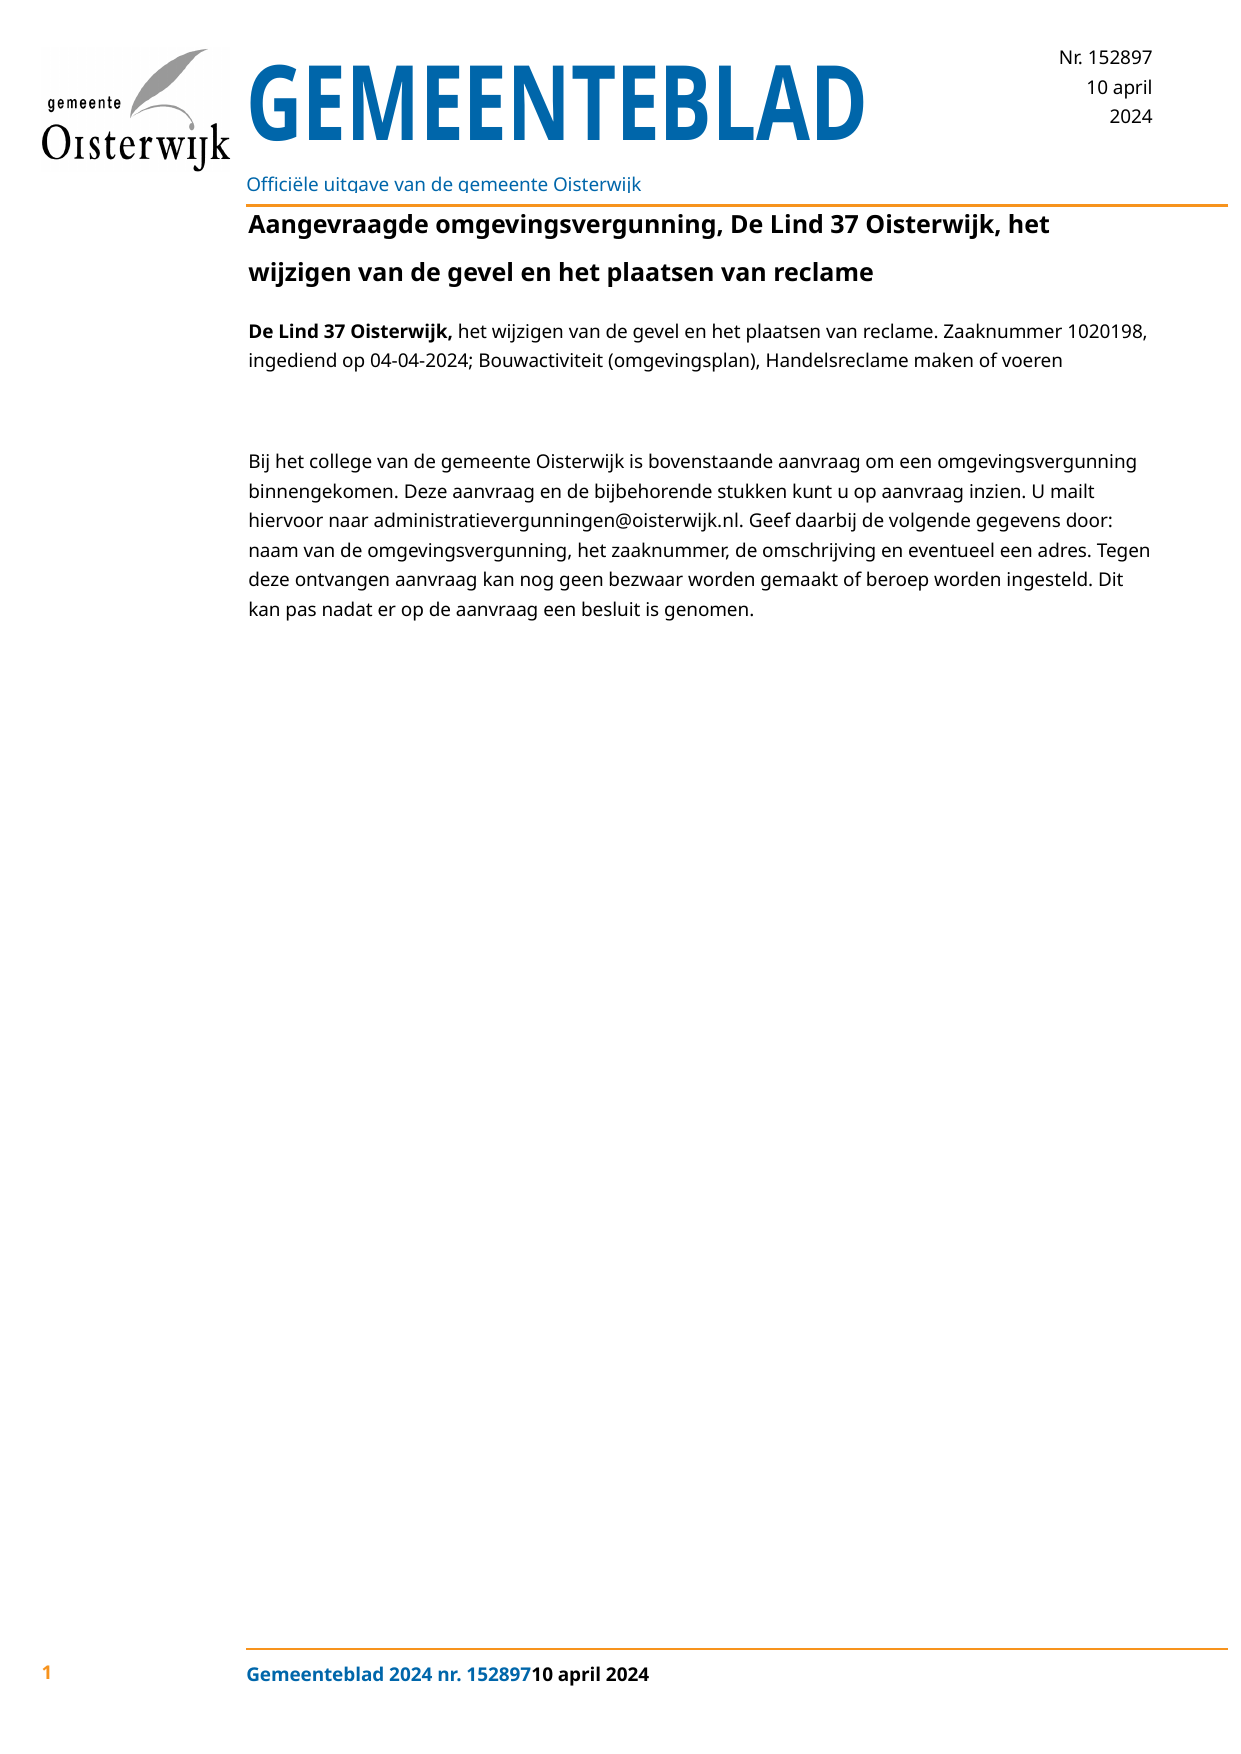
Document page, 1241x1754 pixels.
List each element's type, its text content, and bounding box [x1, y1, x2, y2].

text Aangevraagde omgevingsvergunning, De Lind 37 Oisterwijk, het wijzigen van de gevel en het plaatsen van reclame [248, 207, 1152, 288]
text Bij het college van de gemeente Oisterwijk is bovenstaande aanvraag om een omgevingsvergunning binnengekomen. Deze aanvraag en de bijbehorende stukken kunt u op aanvraag inzien. U mailt hiervoor naar administratievergunningen@oisterwijk.nl. Geef daarbij de volgende gegevens door: naam van de omgevingsvergunning, het zaaknummer, de omschrijving en eventueel een adres. Tegen deze ontvangen aanvraag kan nog geen bezwaar worden gemaakt of beroep worden ingesteld. Dit kan pas nadat er op de aanvraag een besluit is genomen. [248, 448, 1152, 622]
text De Lind 37 Oisterwijk, het wijzigen van de gevel en het plaatsen van reclame. Zaaknummer 1020198, ingediend op 04-04-2024; Bouwactiviteit (omgevingsplan), Handelsreclame maken of voeren [248, 318, 1152, 373]
picture [41, 47, 231, 172]
